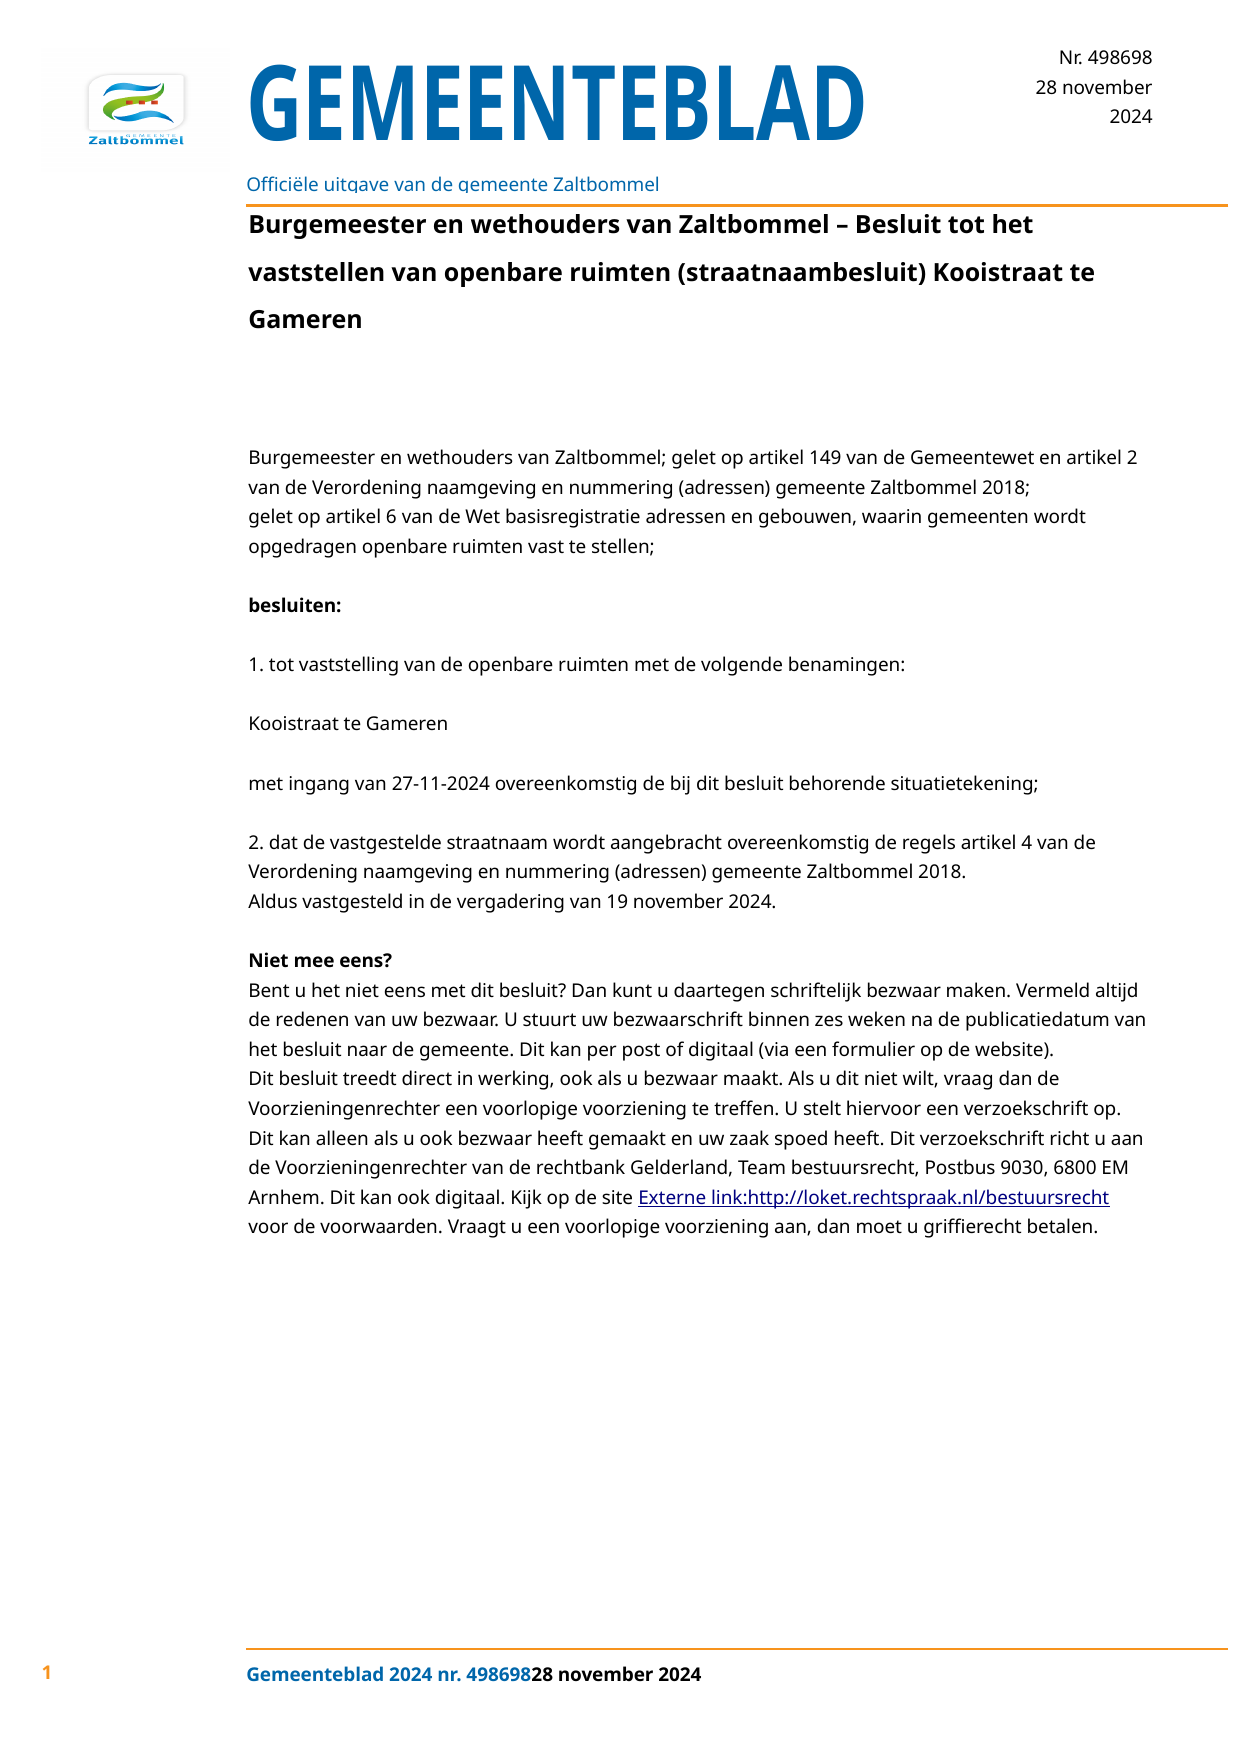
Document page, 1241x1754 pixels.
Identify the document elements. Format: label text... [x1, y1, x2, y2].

text 1. tot vaststelling van de openbare ruimten met de volgende benamingen: [248, 651, 1152, 677]
text met ingang van 27-11-2024 overeenkomstig de bij dit besluit behorende situatietekening; [248, 770, 1152, 796]
text Dit besluit treedt direct in werking, ook als u bezwaar maakt. Als u dit niet wilt, vraag dan de Voorzieningenrechter een voorlopige voorziening te treffen. U stelt hiervoor een verzoekschrift op. Dit kan alleen als u ook bezwaar heeft gemaakt en uw zaak spoed heeft. Dit verzoekschrift richt u aan de Voorzieningenrechter van de rechtbank Gelderland, Team bestuursrecht, Postbus 9030, 6800 EM Arnhem. Dit kan ook digitaal. Kijk op de site Externe link:http://loket.rechtspraak.nl/bestuursrecht voor de voorwaarden. Vraagt u een voorlopige voorziening aan, dan moet u griffierecht betalen. [248, 1066, 1152, 1239]
text Bent u het niet eens met dit besluit? Dan kunt u daartegen schriftelijk bezwaar maken. Vermeld altijd de redenen van uw bezwaar. U stuurt uw bezwaarschrift binnen zes weken na de publicatiedatum van het besluit naar de gemeente. Dit kan per post of digitaal (via een formulier op de website). [248, 977, 1152, 1062]
text Niet mee eens? [248, 947, 1152, 973]
text 2. dat de vastgestelde straatnaam wordt aangebracht overeenkomstig de regels artikel 4 van de Verordening naamgeving en nummering (adressen) gemeente Zaltbommel 2018. [248, 829, 1152, 884]
picture [41, 47, 231, 172]
text Kooistraat te Gameren [248, 711, 1152, 736]
text Burgemeester en wethouders van Zaltbommel – Besluit tot het vaststellen van openbare ruimten (straatnaambesluit) Kooistraat te Gameren [248, 207, 1152, 336]
text besluiten: [248, 592, 1152, 618]
text Burgemeester en wethouders van Zaltbommel; gelet op artikel 149 van de Gemeentewet en artikel 2 van de Verordening naamgeving en nummering (adressen) gemeente Zaltbommel 2018; [248, 444, 1152, 500]
text Aldus vastgesteld in de vergadering van 19 november 2024. [248, 888, 1152, 914]
text gelet op artikel 6 van de Wet basisregistratie adressen en gebouwen, waarin gemeenten wordt opgedragen openbare ruimten vast te stellen; [248, 503, 1152, 559]
